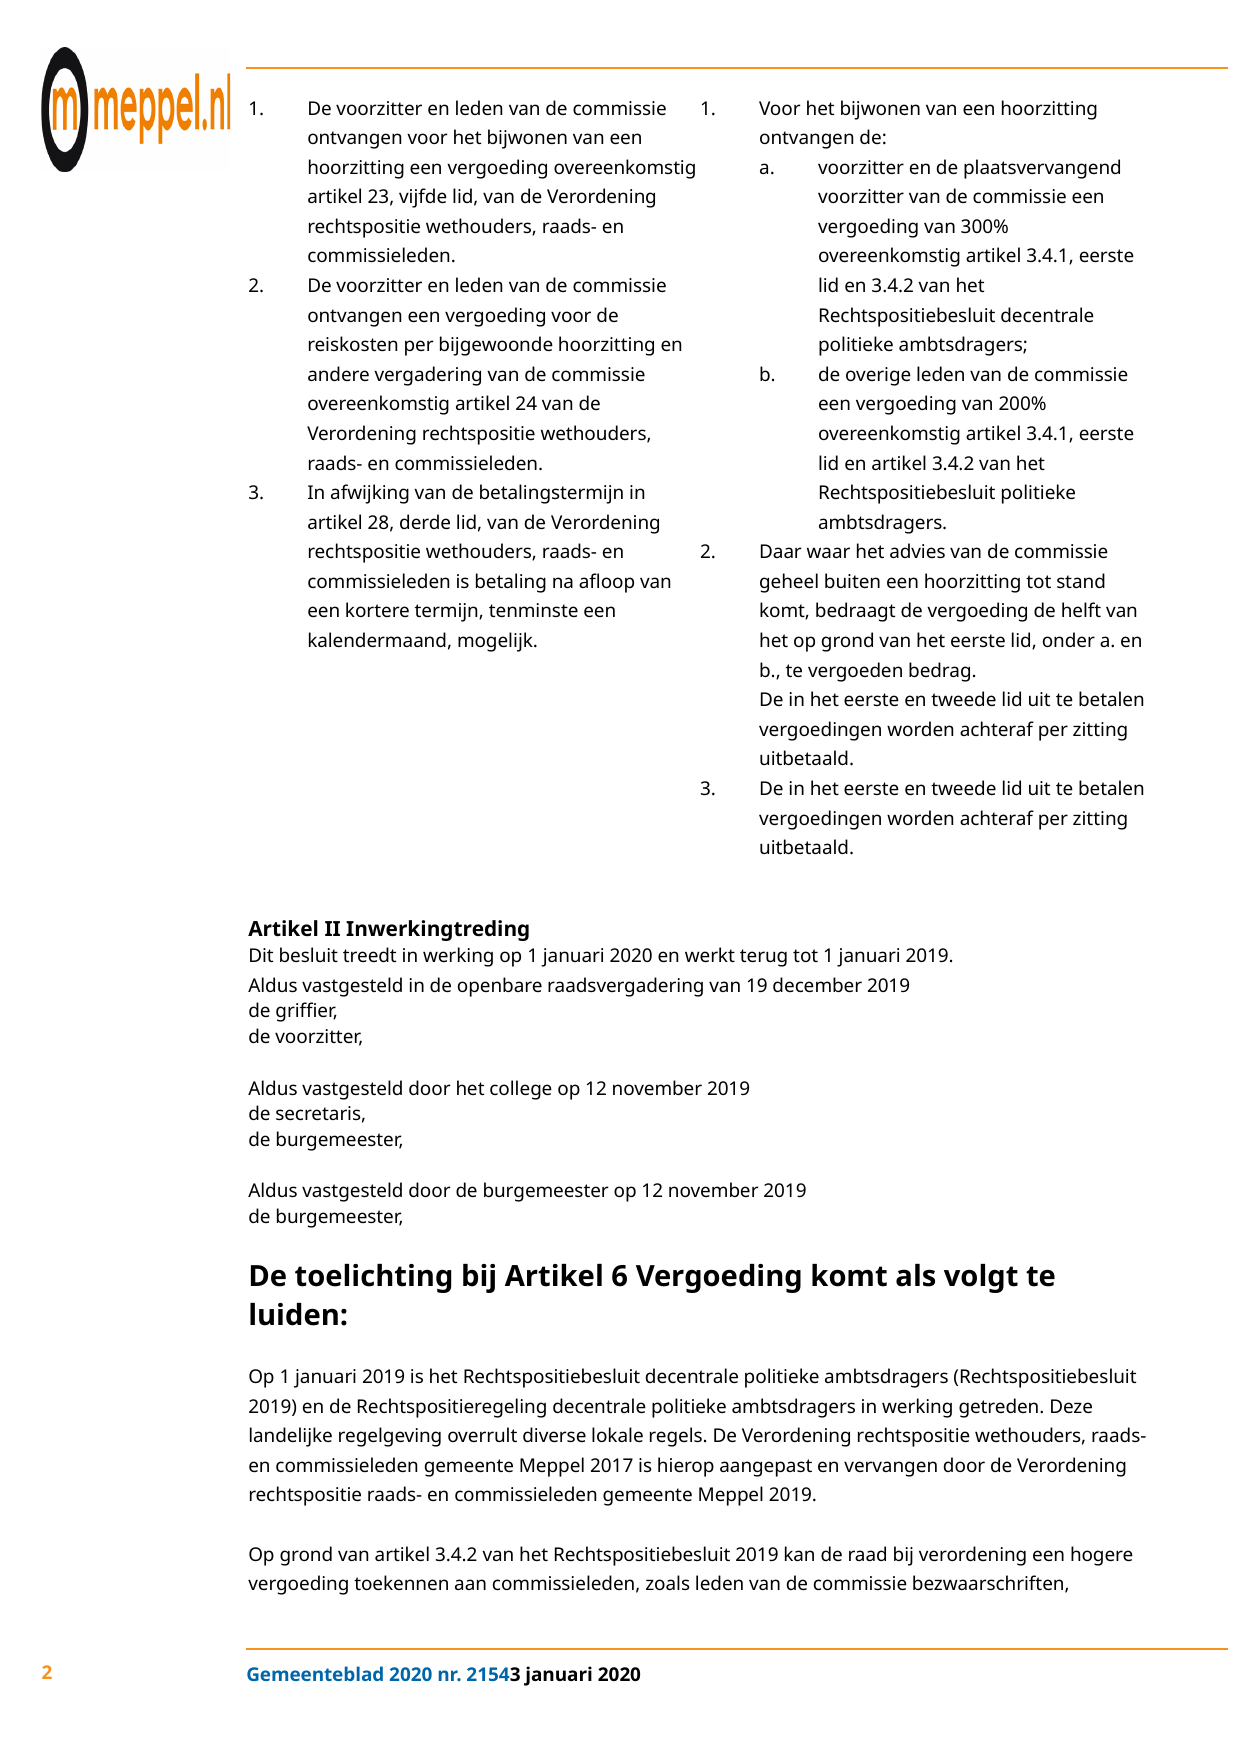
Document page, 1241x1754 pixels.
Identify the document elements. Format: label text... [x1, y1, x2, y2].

text de griffier, [248, 997, 1152, 1023]
text de burgemeester, [248, 1203, 1152, 1229]
text de voorzitter, [248, 1023, 1152, 1049]
table_cell De voorzitter en leden van de commissie ontvangen voor het bijwonen van een hoorzitting een vergoeding overeenkomstig artikel 23, vijfde lid, van de Verordening rechtspositie wethouders, raads- en commissieleden. De voorzitter en leden van de commissie ontvangen een vergoeding voor de reiskosten per bijgewoonde hoorzitting en andere vergadering van de commissie overeenkomstig artikel 24 van de Verordening rechtspositie wethouders, raads- en commissieleden. In afwijking van de betalingstermijn in artikel 28, derde lid, van de Verordening rechtspositie wethouders, raads- en commissieleden is betaling na afloop van een kortere termijn, tenminste een kalendermaand, mogelijk. [248, 95, 700, 860]
table_cell Voor het bijwonen van een hoorzitting ontvangen de: voorzitter en de plaatsvervangend voorzitter van de commissie een vergoeding van 300% overeenkomstig artikel 3.4.1, eerste lid en 3.4.2 van het Rechtspositiebesluit decentrale politieke ambtsdragers; de overige leden van de commissie een vergoeding van 200% overeenkomstig artikel 3.4.1, eerste lid en artikel 3.4.2 van het Rechtspositiebesluit politieke ambtsdragers. Daar waar het advies van de commissie geheel buiten een hoorzitting tot stand komt, bedraagt de vergoeding de helft van het op grond van het eerste lid, onder a. en b., te vergoeden bedrag. De in het eerste en tweede lid uit te betalen vergoedingen worden achteraf per zitting uitbetaald. De in het eerste en tweede lid uit te betalen vergoedingen worden achteraf per zitting uitbetaald. [700, 95, 1152, 860]
text De toelichting bij Artikel 6 Vergoeding komt als volgt te luiden: [248, 1255, 1152, 1334]
picture [41, 47, 231, 172]
text de secretaris, [248, 1100, 1152, 1126]
text de burgemeester, [248, 1126, 1152, 1152]
text Op grond van artikel 3.4.2 van het Rechtspositiebesluit 2019 kan de raad bij verordening een hogere vergoeding toekennen aan commissieleden, zoals leden van de commissie bezwaarschriften, [248, 1541, 1152, 1596]
text Op 1 januari 2019 is het Rechtspositiebesluit decentrale politieke ambtsdragers (Rechtspositiebesluit 2019) en de Rechtspositieregeling decentrale politieke ambtsdragers in werking getreden. Deze landelijke regelgeving overrult diverse lokale regels. De Verordening rechtspositie wethouders, raads- en commissieleden gemeente Meppel 2017 is hierop aangepast en vervangen door de Verordening rechtspositie raads- en commissieleden gemeente Meppel 2019. [248, 1363, 1152, 1507]
text Aldus vastgesteld door het college op 12 november 2019 [248, 1075, 1152, 1100]
text Dit besluit treedt in werking op 1 januari 2020 en werkt terug tot 1 januari 2019. [248, 942, 1152, 968]
text Aldus vastgesteld door de burgemeester op 12 november 2019 [248, 1178, 1152, 1203]
text Artikel II Inwerkingtreding [248, 914, 1152, 942]
text Aldus vastgesteld in de openbare raadsvergadering van 19 december 2019 [248, 972, 1152, 997]
